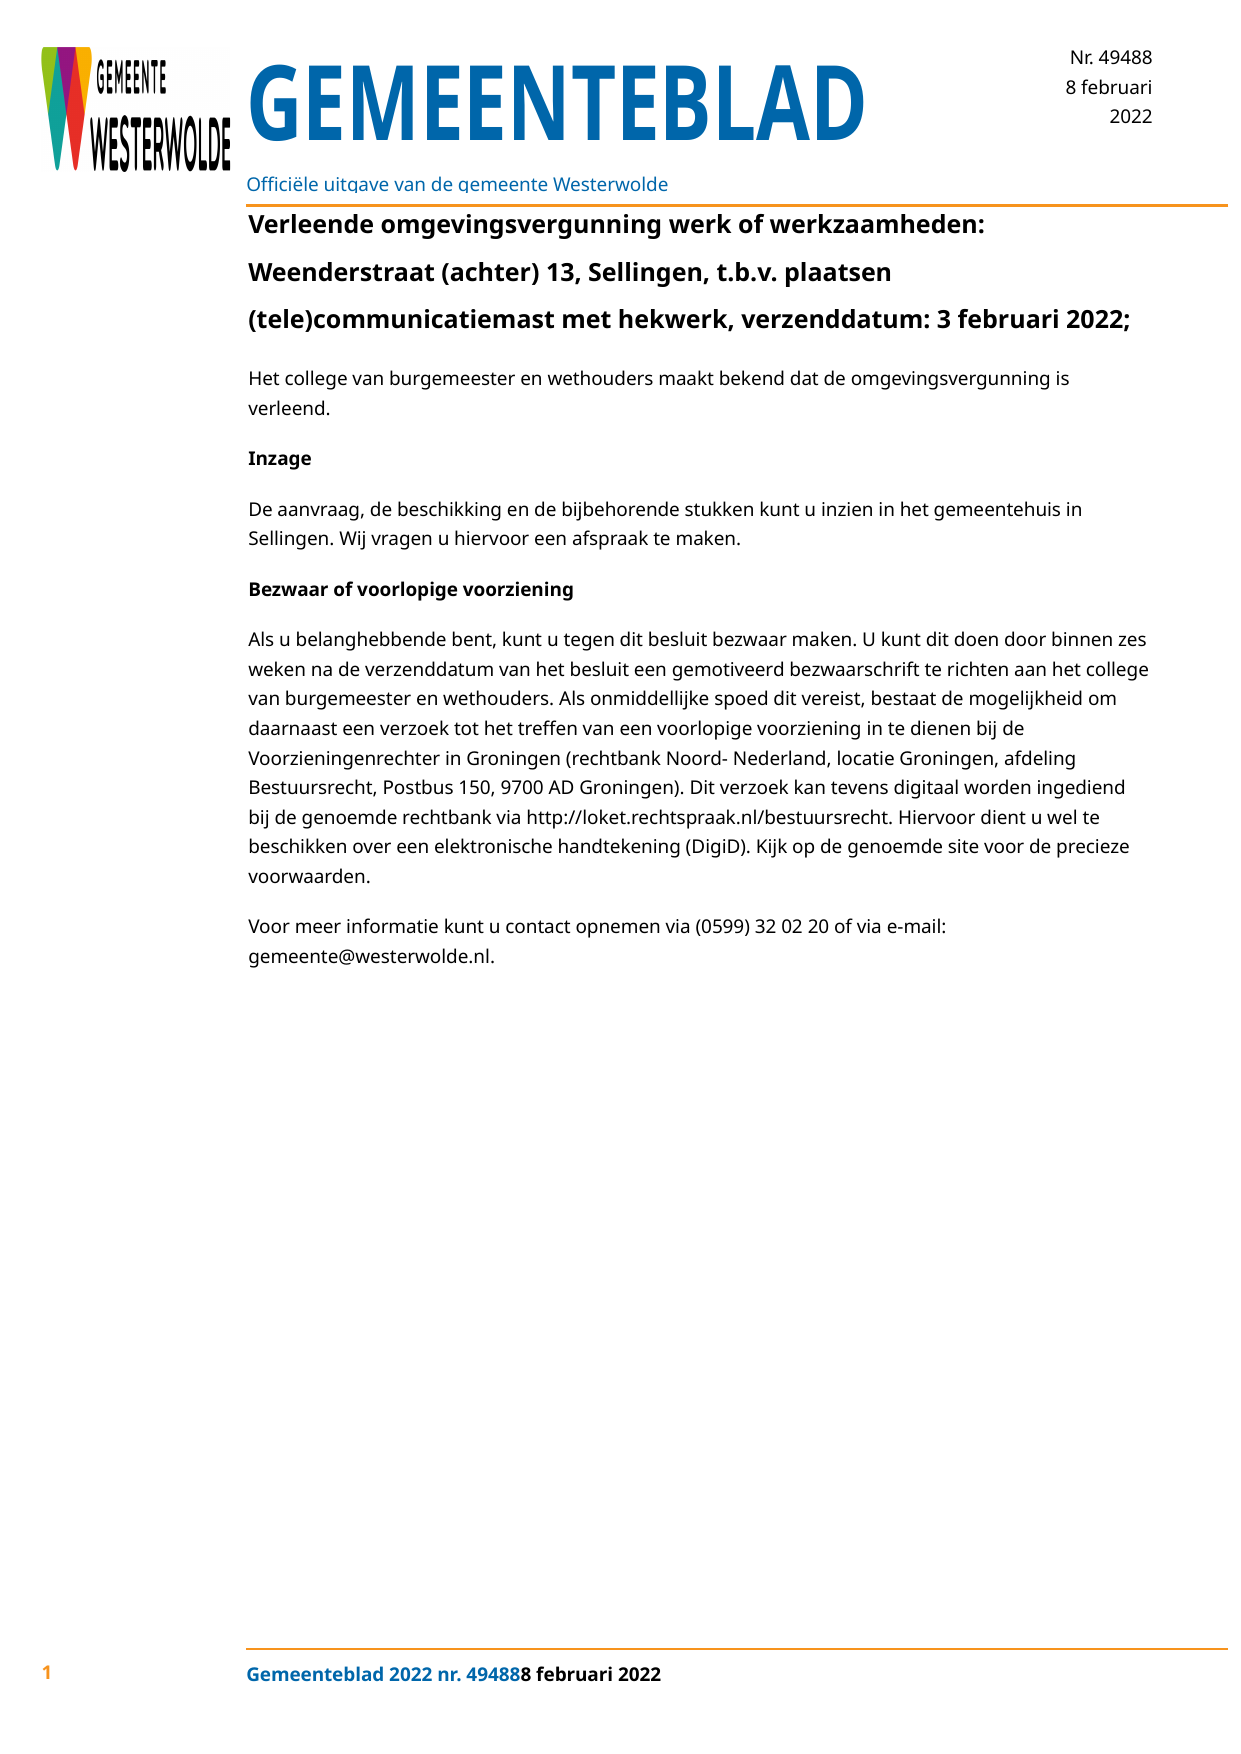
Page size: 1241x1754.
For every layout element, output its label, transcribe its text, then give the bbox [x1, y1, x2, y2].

text Voor meer informatie kunt u contact opnemen via (0599) 32 02 20 of via e-mail: gemeente@westerwolde.nl. [248, 913, 1152, 969]
text Bezwaar of voorlopige voorziening [248, 576, 1152, 602]
picture [41, 47, 231, 172]
text Inzage [248, 446, 1152, 471]
text Verleende omgevingsvergunning werk of werkzaamheden: Weenderstraat (achter) 13, Sellingen, t.b.v. plaatsen (tele)communicatiemast met hekwerk, verzenddatum: 3 februari 2022; [248, 207, 1152, 336]
text Het college van burgemeester en wethouders maakt bekend dat de omgevingsvergunning is verleend. [248, 366, 1152, 421]
text Als u belanghebbende bent, kunt u tegen dit besluit bezwaar maken. U kunt dit doen door binnen zes weken na de verzenddatum van het besluit een gemotiveerd bezwaarschrift te richten aan het college van burgemeester en wethouders. Als onmiddellijke spoed dit vereist, bestaat de mogelijkheid om daarnaast een verzoek tot het treffen van een voorlopige voorziening in te dienen bij de Voorzieningenrechter in Groningen (rechtbank Noord- Nederland, locatie Groningen, afdeling Bestuursrecht, Postbus 150, 9700 AD Groningen). Dit verzoek kan tevens digitaal worden ingediend bij de genoemde rechtbank via http://loket.rechtspraak.nl/bestuursrecht. Hiervoor dient u wel te beschikken over een elektronische handtekening (DigiD). Kijk op de genoemde site voor de precieze voorwaarden. [248, 626, 1152, 889]
text De aanvraag, de beschikking en de bijbehorende stukken kunt u inzien in het gemeentehuis in Sellingen. Wij vragen u hiervoor een afspraak te maken. [248, 496, 1152, 551]
